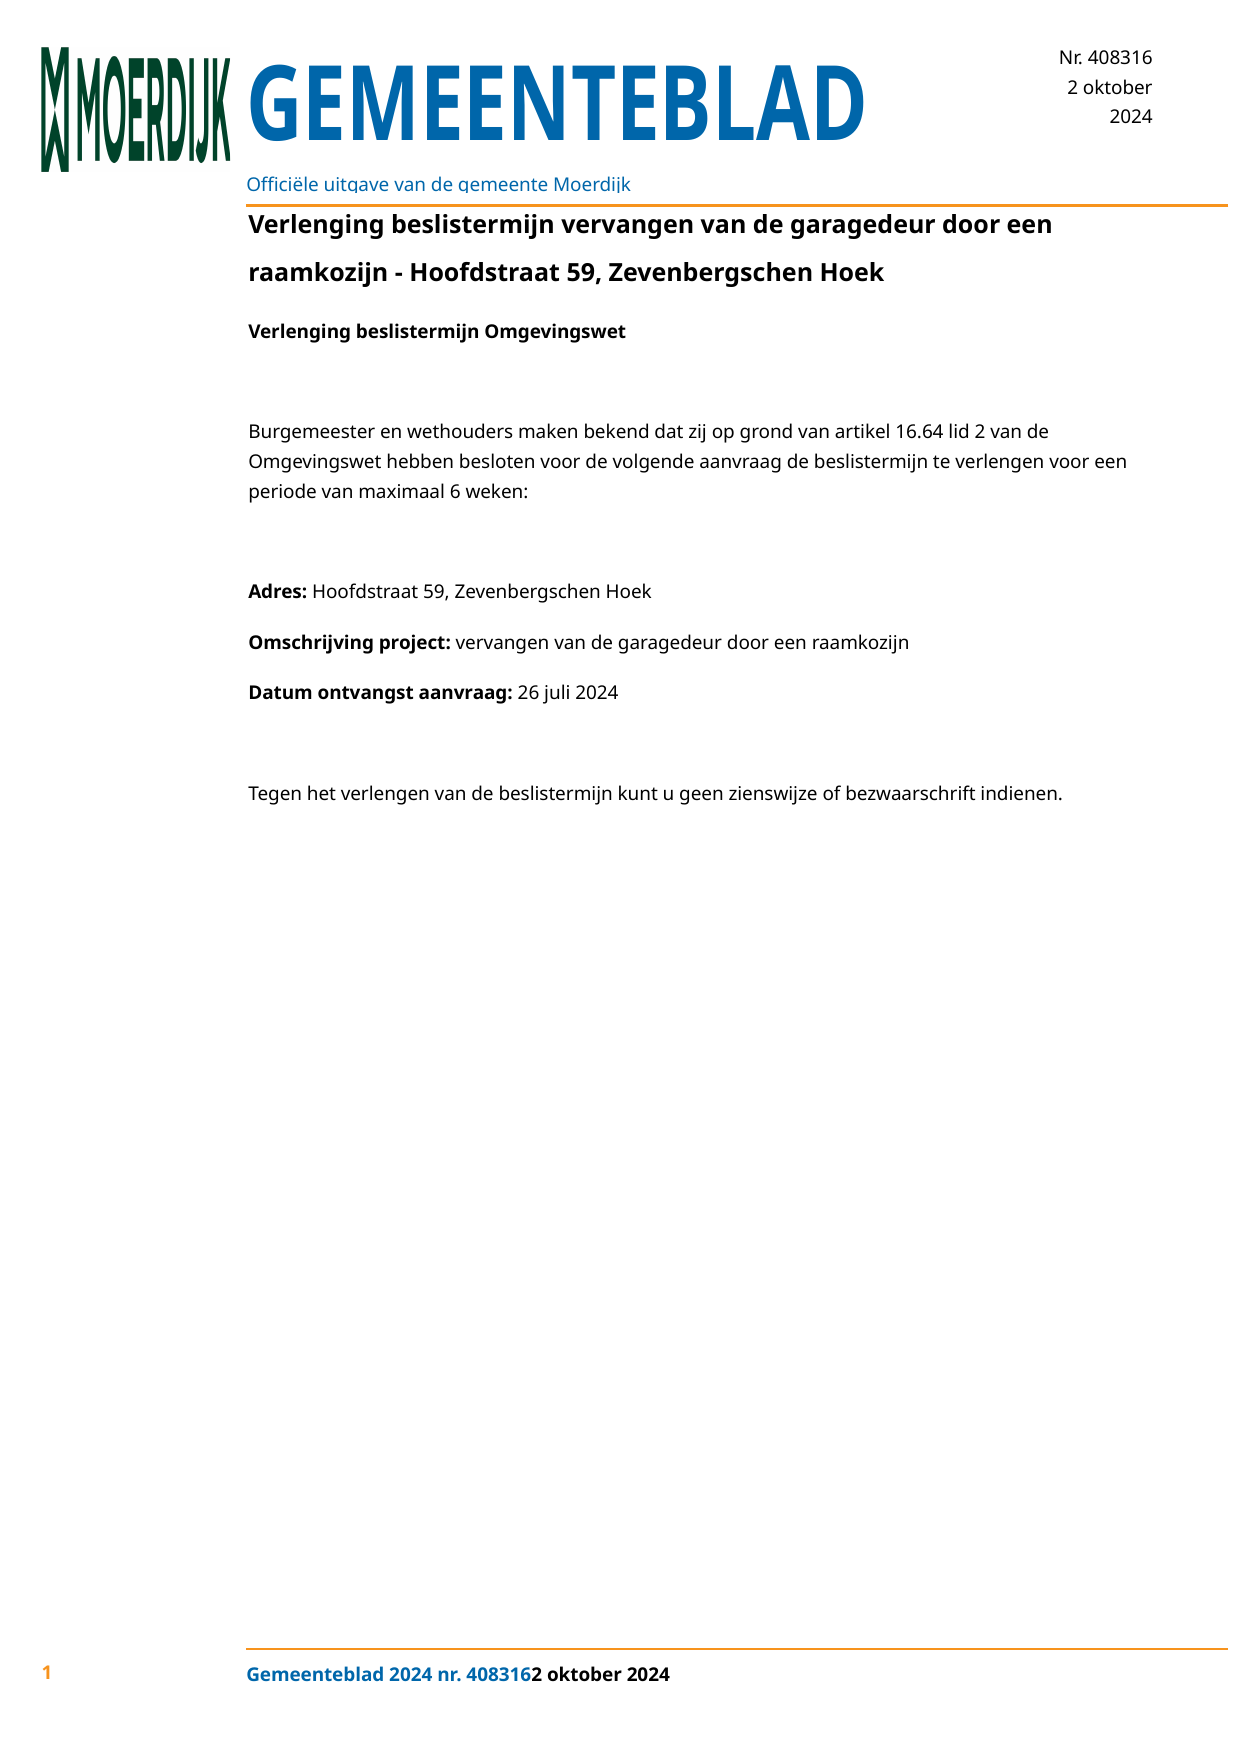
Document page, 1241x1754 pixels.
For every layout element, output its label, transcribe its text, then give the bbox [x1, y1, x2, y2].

text Adres: Hoofdstraat 59, Zevenbergschen Hoek [248, 579, 1152, 604]
text Verlenging beslistermijn vervangen van de garagedeur door een raamkozijn - Hoofdstraat 59, Zevenbergschen Hoek [248, 207, 1152, 288]
text Burgemeester en wethouders maken bekend dat zij op grond van artikel 16.64 lid 2 van de Omgevingswet hebben besloten voor de volgende aanvraag de beslistermijn te verlengen voor een periode van maximaal 6 weken: [248, 419, 1152, 504]
text Tegen het verlengen van de beslistermijn kunt u geen zienswijze of bezwaarschrift indienen. [248, 780, 1152, 806]
text Datum ontvangst aanvraag: 26 juli 2024 [248, 679, 1152, 705]
picture [41, 47, 231, 172]
text Omschrijving project: vervangen van de garagedeur door een raamkozijn [248, 629, 1152, 655]
text Verlenging beslistermijn Omgevingswet [248, 318, 1152, 344]
